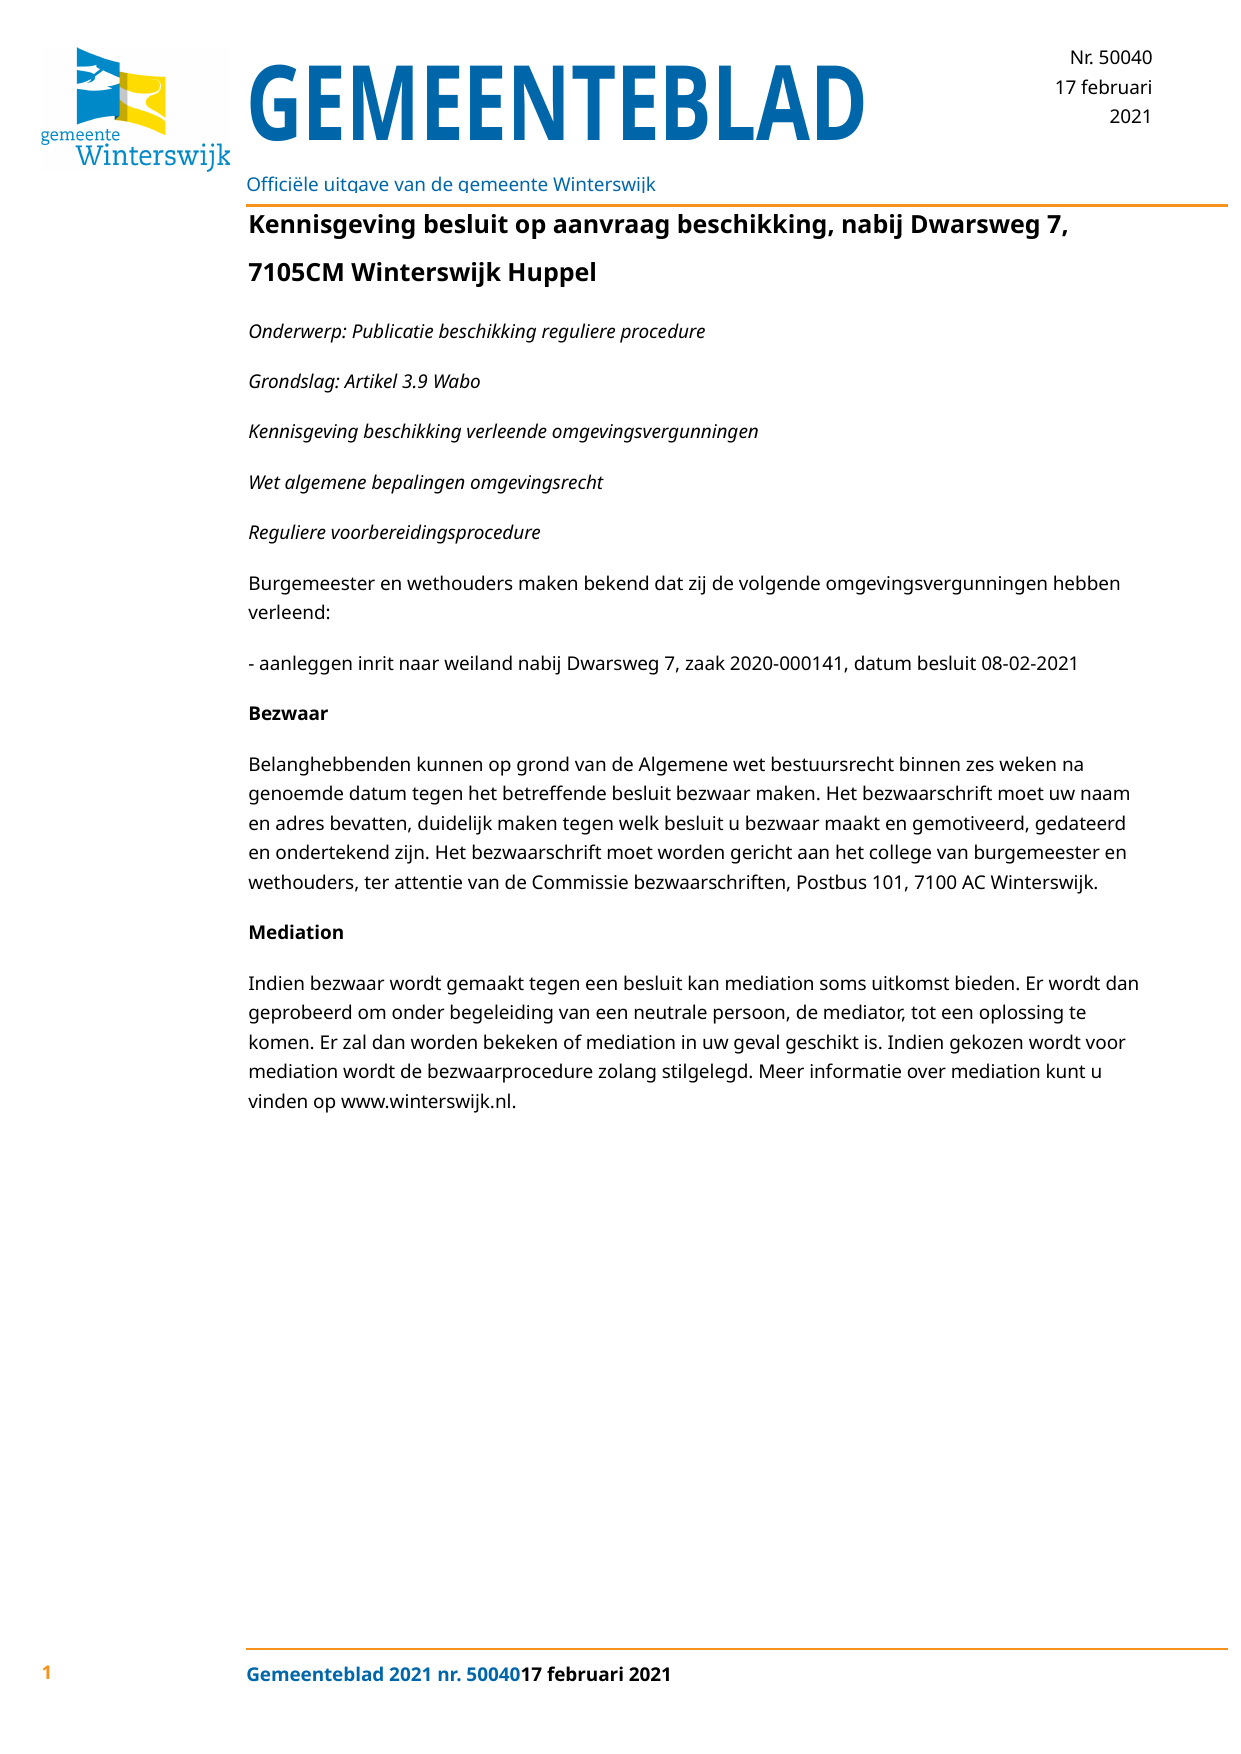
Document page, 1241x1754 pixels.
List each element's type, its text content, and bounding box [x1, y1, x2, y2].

picture [41, 47, 231, 172]
text Indien bezwaar wordt gemaakt tegen een besluit kan mediation soms uitkomst bieden. Er wordt dan geprobeerd om onder begeleiding van een neutrale persoon, de mediator, tot een oplossing te komen. Er zal dan worden bekeken of mediation in uw geval geschikt is. Indien gekozen wordt voor mediation wordt de bezwaarprocedure zolang stilgelegd. Meer informatie over mediation kunt u vinden op www.winterswijk.nl. [248, 970, 1152, 1114]
text Kennisgeving beschikking verleende omgevingsvergunningen [248, 419, 1152, 444]
text Grondslag: Artikel 3.9 Wabo [248, 368, 1152, 394]
text Kennisgeving besluit op aanvraag beschikking, nabij Dwarsweg 7, 7105CM Winterswijk Huppel [248, 207, 1152, 288]
text Burgemeester en wethouders maken bekend dat zij de volgende omgevingsvergunningen hebben verleend: [248, 570, 1152, 625]
text Bezwaar [248, 700, 1152, 726]
text Wet algemene bepalingen omgevingsrecht [248, 469, 1152, 495]
text Belanghebbenden kunnen op grond van de Algemene wet bestuursrecht binnen zes weken na genoemde datum tegen het betreffende besluit bezwaar maken. Het bezwaarschrift moet uw naam en adres bevatten, duidelijk maken tegen welk besluit u bezwaar maakt en gemotiveerd, gedateerd en ondertekend zijn. Het bezwaarschrift moet worden gericht aan het college van burgemeester en wethouders, ter attentie van de Commissie bezwaarschriften, Postbus 101, 7100 AC Winterswijk. [248, 751, 1152, 895]
picture [225, 153, 231, 162]
text Mediation [248, 919, 1152, 945]
text - aanleggen inrit naar weiland nabij Dwarsweg 7, zaak 2020-000141, datum besluit 08-02-2021 [248, 650, 1152, 676]
text Reguliere voorbereidingsprocedure [248, 519, 1152, 545]
text Onderwerp: Publicatie beschikking reguliere procedure [248, 318, 1152, 344]
